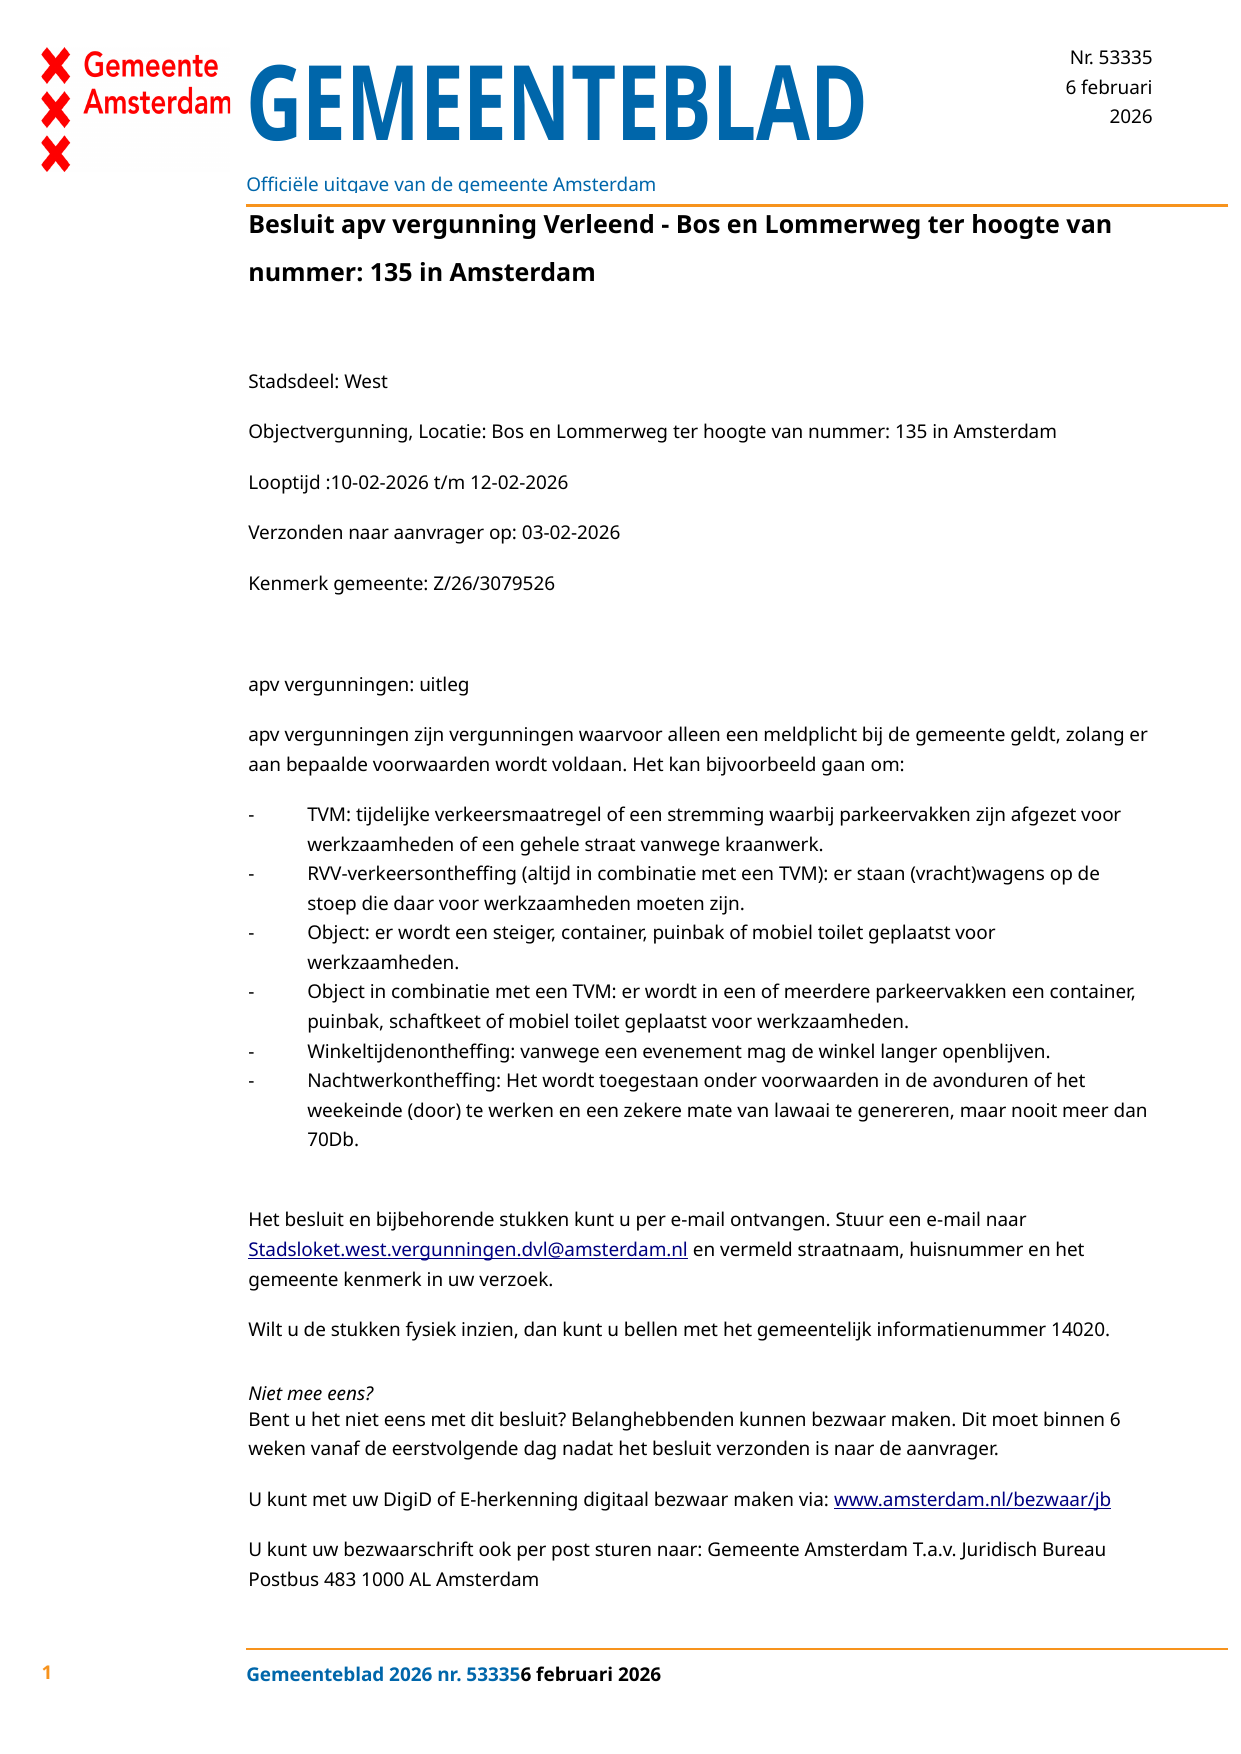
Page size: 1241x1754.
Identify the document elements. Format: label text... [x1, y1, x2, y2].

text apv vergunningen: uitleg [248, 671, 1152, 697]
text U kunt uw bezwaarschrift ook per post sturen naar: Gemeente Amsterdam T.a.v. Juridisch Bureau Postbus 483 1000 AL Amsterdam [248, 1536, 1152, 1592]
list RVV-verkeersontheffing (altijd in combinatie met een TVM): er staan (vracht)wagens op de stoep die daar voor werkzaamheden moeten zijn. [248, 860, 1152, 916]
list Object in combinatie met een TVM: er wordt in een of meerdere parkeervakken een container, puinbak, schaftkeet of mobiel toilet geplaatst voor werkzaamheden. [248, 979, 1152, 1034]
text Verzonden naar aanvrager op: 03-02-2026 [248, 519, 1152, 545]
text Wilt u de stukken fysiek inzien, dan kunt u bellen met het gemeentelijk informatienummer 14020. [248, 1316, 1152, 1342]
list Object: er wordt een steiger, container, puinbak of mobiel toilet geplaatst voor werkzaamheden. [248, 919, 1152, 975]
text Bent u het niet eens met dit besluit? Belanghebbenden kunnen bezwaar maken. Dit moet binnen 6 weken vanaf de eerstvolgende dag nadat het besluit verzonden is naar de aanvrager. [248, 1406, 1152, 1461]
text Looptijd :10-02-2026 t/m 12-02-2026 [248, 469, 1152, 495]
text Stadsdeel: West [248, 368, 1152, 394]
text Besluit apv vergunning Verleend - Bos en Lommerweg ter hoogte van nummer: 135 in Amsterdam [248, 207, 1152, 288]
text U kunt met uw DigiD of E-herkenning digitaal bezwaar maken via: www.amsterdam.nl/bezwaar/jb [248, 1486, 1152, 1512]
text Niet mee eens? [248, 1380, 1152, 1406]
list Nachtwerkontheffing: Het wordt toegestaan onder voorwaarden in de avonduren of het weekeinde (door) te werken en een zekere mate van lawaai te genereren, maar nooit meer dan 70Db. [248, 1067, 1152, 1152]
picture [41, 47, 231, 172]
text Objectvergunning, Locatie: Bos en Lommerweg ter hoogte van nummer: 135 in Amsterdam [248, 419, 1152, 444]
list TVM: tijdelijke verkeersmaatregel of een stremming waarbij parkeervakken zijn afgezet voor werkzaamheden of een gehele straat vanwege kraanwerk. [248, 801, 1152, 857]
text Kenmerk gemeente: Z/26/3079526 [248, 570, 1152, 596]
text apv vergunningen zijn vergunningen waarvoor alleen een meldplicht bij de gemeente geldt, zolang er aan bepaalde voorwaarden wordt voldaan. Het kan bijvoorbeeld gaan om: [248, 721, 1152, 777]
text Het besluit en bijbehorende stukken kunt u per e-mail ontvangen. Stuur een e-mail naar Stadsloket.west.vergunningen.dvl@amsterdam.nl en vermeld straatnaam, huisnummer en het gemeente kenmerk in uw verzoek. [248, 1207, 1152, 1292]
list Winkeltijdenontheffing: vanwege een evenement mag de winkel langer openblijven. [248, 1038, 1152, 1064]
